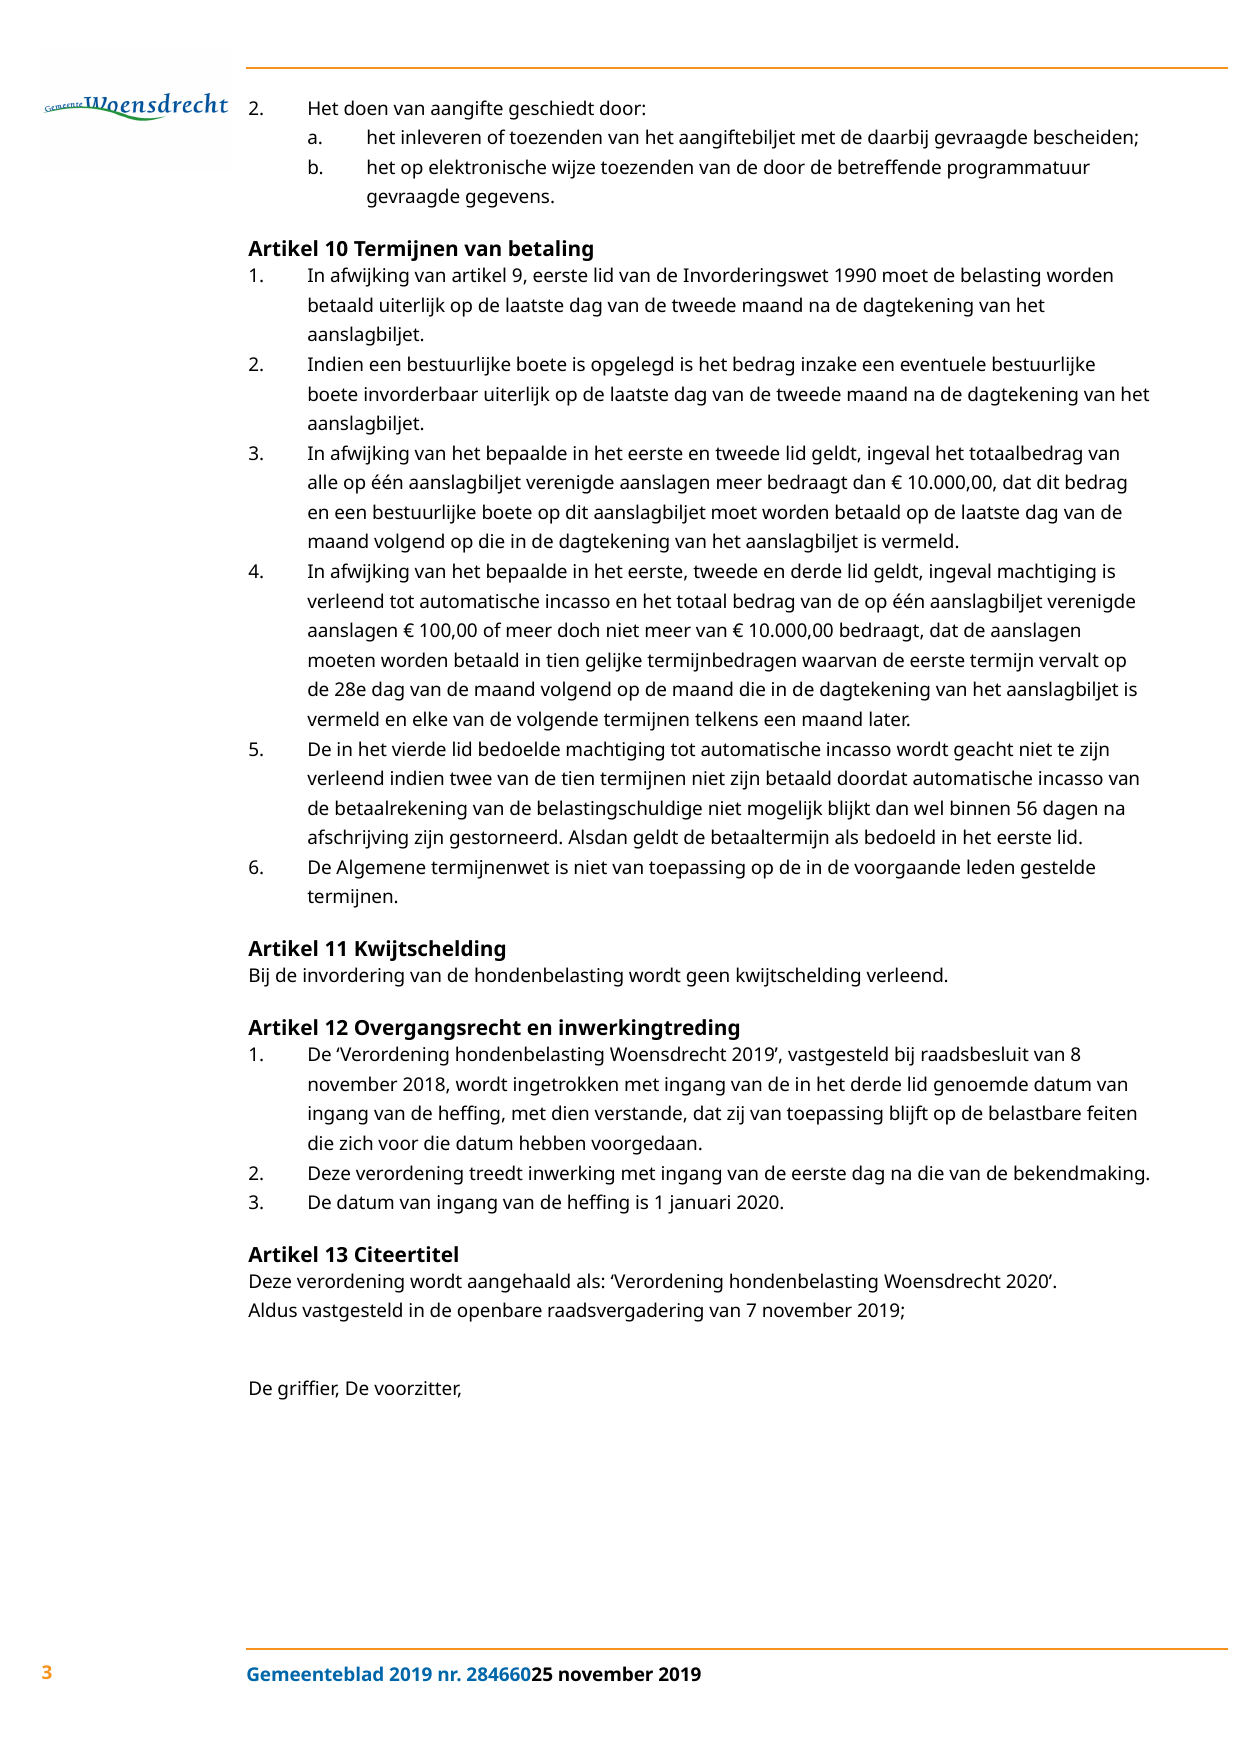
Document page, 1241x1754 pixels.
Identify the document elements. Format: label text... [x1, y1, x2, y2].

list De in het vierde lid bedoelde machtiging tot automatische incasso wordt geacht niet te zijn verleend indien twee van de tien termijnen niet zijn betaald doordat automatische incasso van de betaalrekening van de belastingschuldige niet mogelijk blijkt dan wel binnen 56 dagen na afschrijving zijn gestorneerd. Alsdan geldt de betaaltermijn als bedoeld in het eerste lid. [248, 736, 1152, 850]
list In afwijking van het bepaalde in het eerste en tweede lid geldt, ingeval het totaalbedrag van alle op één aanslagbiljet verenigde aanslagen meer bedraagt dan € 10.000,00, dat dit bedrag en een bestuurlijke boete op dit aanslagbiljet moet worden betaald op de laatste dag van de maand volgend op die in de dagtekening van het aanslagbiljet is vermeld. [248, 440, 1152, 554]
text De griffier, De voorzitter, [248, 1375, 1152, 1401]
text Bij de invordering van de hondenbelasting wordt geen kwijtschelding verleend. [248, 962, 1152, 988]
text Artikel 10 Termijnen van betaling [248, 234, 1152, 262]
list het inleveren of toezenden van het aangiftebiljet met de daarbij gevraagde bescheiden; [307, 124, 1152, 150]
list Deze verordening treedt inwerking met ingang van de eerste dag na die van de bekendmaking. [248, 1160, 1152, 1185]
list Het doen van aangifte geschiedt door: [248, 95, 1152, 121]
text Artikel 11 Kwijtschelding [248, 934, 1152, 962]
list De Algemene termijnenwet is niet van toepassing op de in de voorgaande leden gestelde termijnen. [248, 854, 1152, 909]
list Indien een bestuurlijke boete is opgelegd is het bedrag inzake een eventuele bestuurlijke boete invorderbaar uiterlijk op de laatste dag van de tweede maand na de dagtekening van het aanslagbiljet. [248, 351, 1152, 436]
text Artikel 13 Citeertitel [248, 1240, 1152, 1268]
list De datum van ingang van de heffing is 1 januari 2020. [248, 1189, 1152, 1215]
list De ‘Verordening hondenbelasting Woensdrecht 2019’, vastgesteld bij raadsbesluit van 8 november 2018, wordt ingetrokken met ingang van de in het derde lid genoemde datum van ingang van de heffing, met dien verstande, dat zij van toepassing blijft op de belastbare feiten die zich voor die datum hebben voorgedaan. [248, 1041, 1152, 1156]
list In afwijking van het bepaalde in het eerste, tweede en derde lid geldt, ingeval machtiging is verleend tot automatische incasso en het totaal bedrag van de op één aanslagbiljet verenigde aanslagen € 100,00 of meer doch niet meer van € 10.000,00 bedraagt, dat de aanslagen moeten worden betaald in tien gelijke termijnbedragen waarvan de eerste termijn vervalt op de 28e dag van de maand volgend op de maand die in de dagtekening van het aanslagbiljet is vermeld en elke van de volgende termijnen telkens een maand later. [248, 558, 1152, 732]
list In afwijking van artikel 9, eerste lid van de Invorderingswet 1990 moet de belasting worden betaald uiterlijk op de laatste dag van de tweede maand na de dagtekening van het aanslagbiljet. [248, 262, 1152, 347]
text Deze verordening wordt aangehaald als: ‘Verordening hondenbelasting Woensdrecht 2020’. [248, 1268, 1152, 1294]
text Artikel 12 Overgangsrecht en inwerkingtreding [248, 1013, 1152, 1041]
list het op elektronische wijze toezenden van de door de betreffende programmatuur gevraagde gegevens. [307, 154, 1152, 209]
picture [41, 47, 231, 172]
text Aldus vastgesteld in de openbare raadsvergadering van 7 november 2019; [248, 1298, 1152, 1323]
